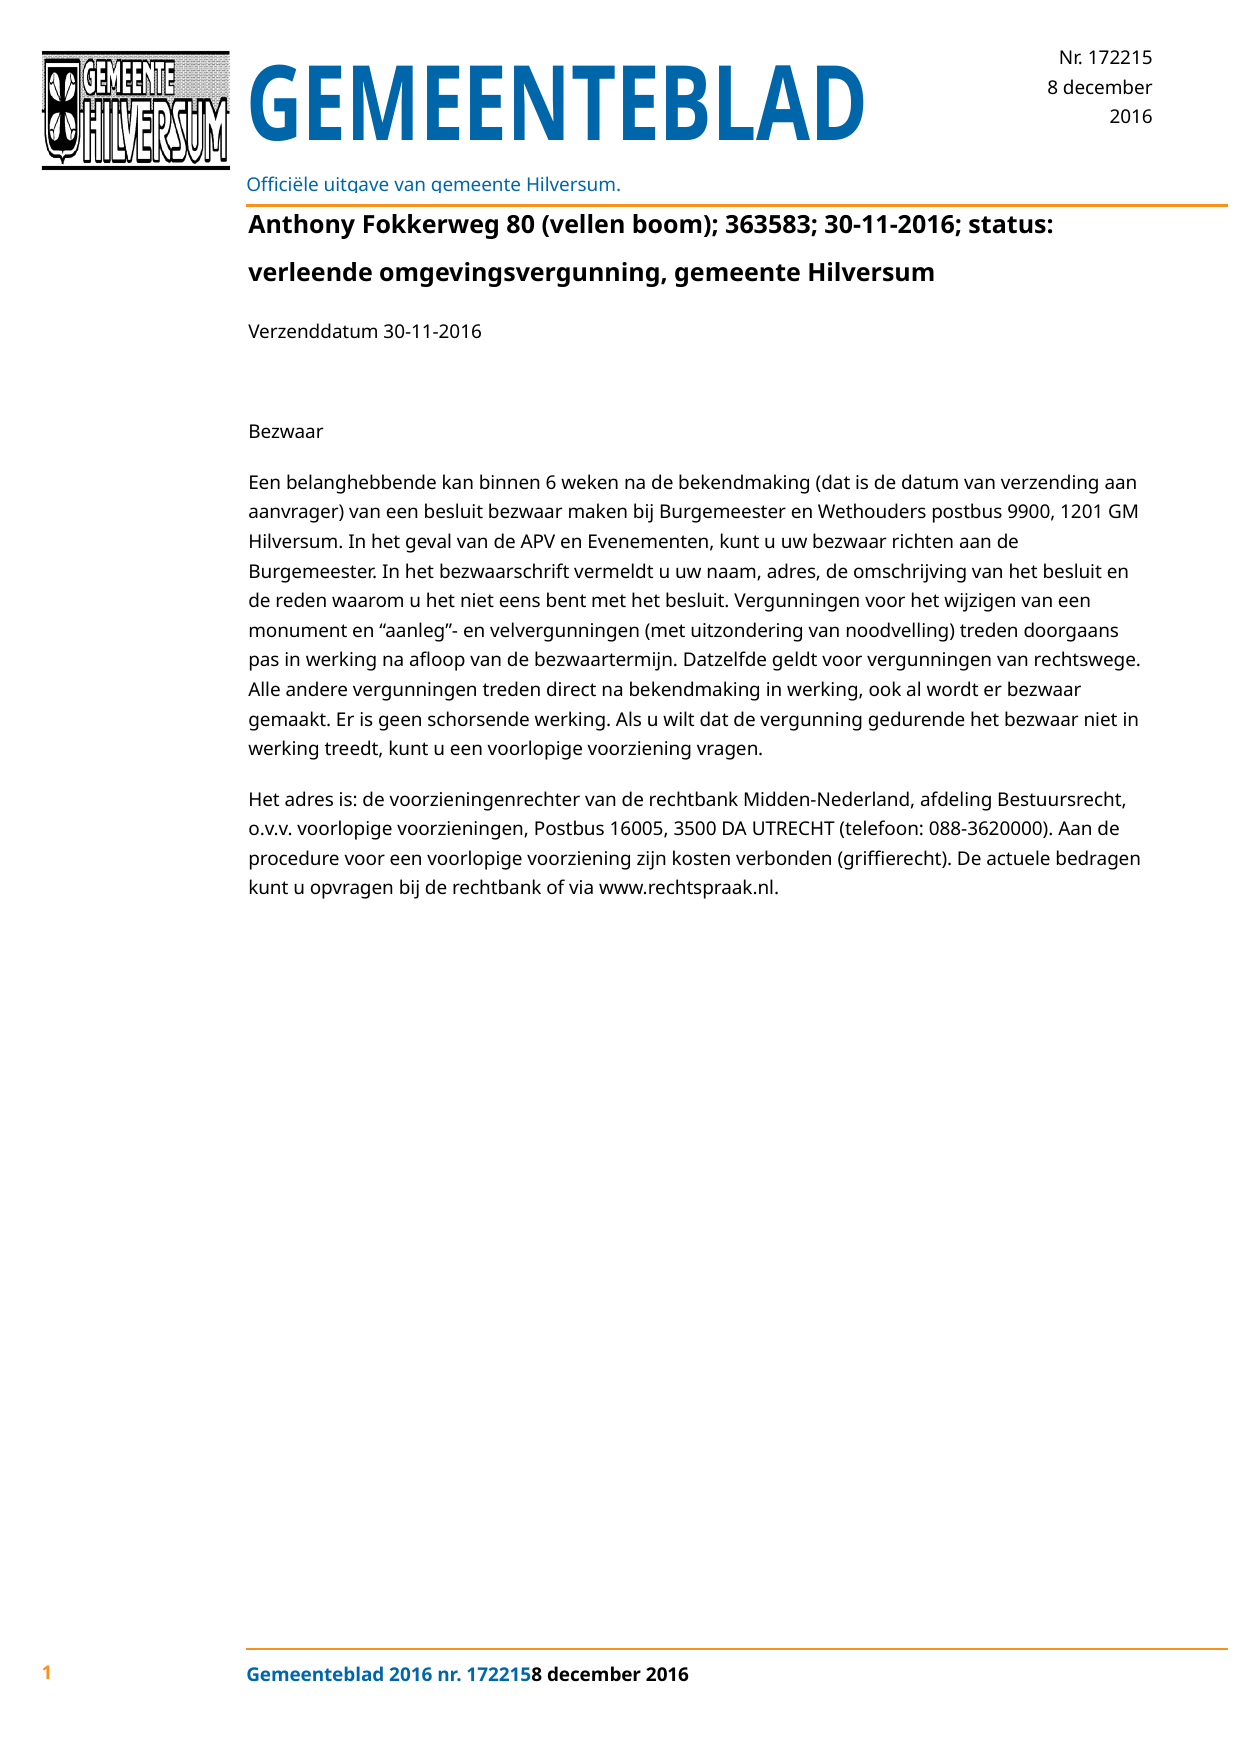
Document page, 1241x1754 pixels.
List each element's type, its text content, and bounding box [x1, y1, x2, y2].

text Bezwaar [248, 419, 1152, 444]
text Anthony Fokkerweg 80 (vellen boom); 363583; 30-11-2016; status: verleende omgevingsvergunning, gemeente Hilversum [248, 207, 1152, 288]
text Een belanghebbende kan binnen 6 weken na de bekendmaking (dat is de datum van verzending aan aanvrager) van een besluit bezwaar maken bij Burgemeester en Wethouders postbus 9900, 1201 GM Hilversum. In het geval van de APV en Evenementen, kunt u uw bezwaar richten aan de Burgemeester. In het bezwaarschrift vermeldt u uw naam, adres, de omschrijving van het besluit en de reden waarom u het niet eens bent met het besluit. Vergunningen voor het wijzigen van een monument en “aanleg”- en velvergunningen (met uitzondering van noodvelling) treden doorgaans pas in werking na afloop van de bezwaartermijn. Datzelfde geldt voor vergunningen van rechtswege. Alle andere vergunningen treden direct na bekendmaking in werking, ook al wordt er bezwaar gemaakt. Er is geen schorsende werking. Als u wilt dat de vergunning gedurende het bezwaar niet in werking treedt, kunt u een voorlopige voorziening vragen. [248, 469, 1152, 761]
text Het adres is: de voorzieningenrechter van de rechtbank Midden-Nederland, afdeling Bestuursrecht, o.v.v. voorlopige voorzieningen, Postbus 16005, 3500 DA UTRECHT (telefoon: 088-3620000). Aan de procedure voor een voorlopige voorziening zijn kosten verbonden (griffierecht). De actuele bedragen kunt u opvragen bij de rechtbank of via www.rechtspraak.nl. [248, 786, 1152, 900]
text Verzenddatum 30-11-2016 [248, 318, 1152, 344]
picture [41, 47, 231, 172]
